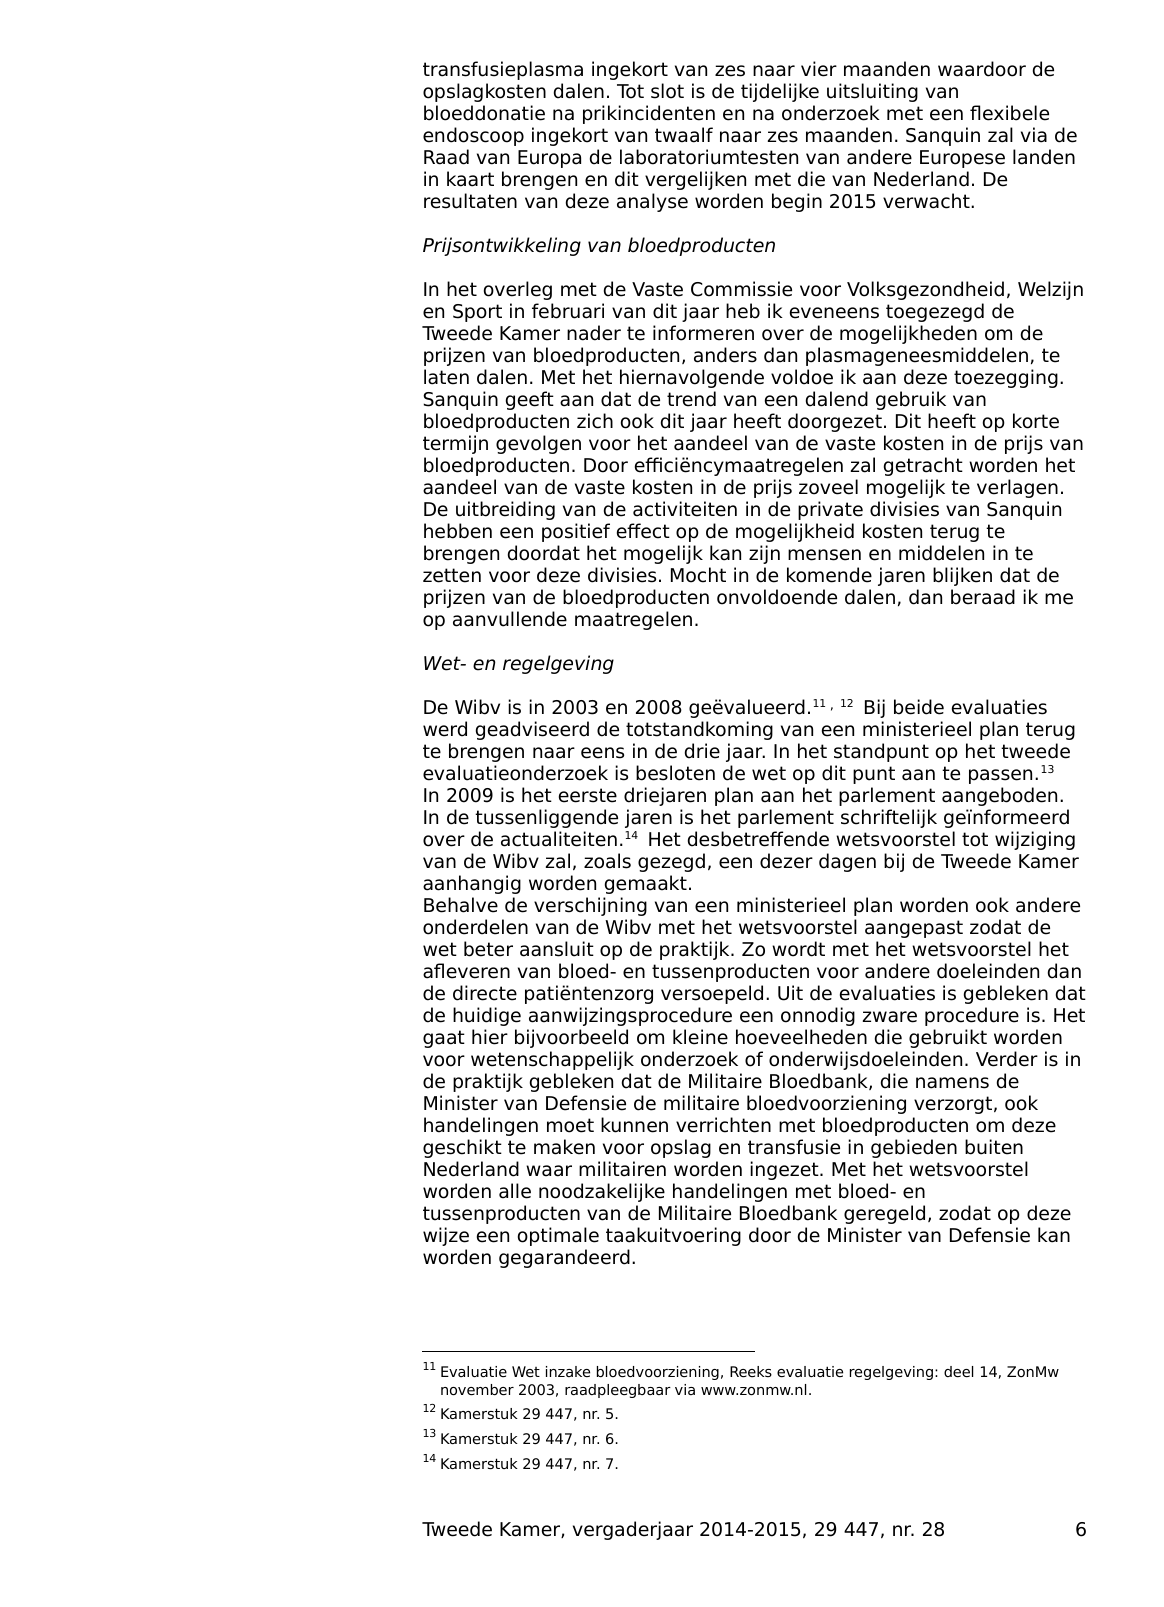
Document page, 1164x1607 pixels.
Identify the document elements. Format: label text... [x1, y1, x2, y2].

subtitle Prijsontwikkeling van bloedproducten [422, 235, 1087, 257]
subtitle Wet- en regelgeving [422, 653, 1087, 675]
text In 2009 is het eerste driejaren plan aan het parlement aangeboden. In de tussenliggende jaren is het parlement schriftelijk geïnformeerd over de actualiteiten. Het desbetreffende wetsvoorstel tot wijziging van de Wibv zal, zoals gezegd, een dezer dagen bij de Tweede Kamer aanhangig worden gemaakt. [422, 785, 1087, 895]
text Evaluatie Wet inzake bloedvoorziening, Reeks evaluatie regelgeving: deel 14, ZonMw november 2003, raadpleegbaar via www.zonmw.nl. [422, 1360, 1087, 1399]
text transfusieplasma ingekort van zes naar vier maanden waardoor de opslagkosten dalen. Tot slot is de tijdelijke uitsluiting van bloeddonatie na prikincidenten en na onderzoek met een flexibele endoscoop ingekort van twaalf naar zes maanden. Sanquin zal via de Raad van Europa de laboratoriumtesten van andere Europese landen in kaart brengen en dit vergelijken met die van Nederland. De resultaten van deze analyse worden begin 2015 verwacht. [422, 59, 1087, 213]
text Kamerstuk 29 447, nr. 6. [422, 1427, 1087, 1449]
text Kamerstuk 29 447, nr. 7. [422, 1452, 1087, 1474]
text Kamerstuk 29 447, nr. 5. [422, 1402, 1087, 1424]
text In het overleg met de Vaste Commissie voor Volksgezondheid, Welzijn en Sport in februari van dit jaar heb ik eveneens toegezegd de Tweede Kamer nader te informeren over de mogelijkheden om de prijzen van bloedproducten, anders dan plasmageneesmiddelen, te laten dalen. Met het hiernavolgende voldoe ik aan deze toezegging. Sanquin geeft aan dat de trend van een dalend gebruik van bloedproducten zich ook dit jaar heeft doorgezet. Dit heeft op korte termijn gevolgen voor het aandeel van de vaste kosten in de prijs van bloedproducten. Door efficiëncymaatregelen zal getracht worden het aandeel van de vaste kosten in de prijs zoveel mogelijk te verlagen. De uitbreiding van de activiteiten in de private divisies van Sanquin hebben een positief effect op de mogelijkheid kosten terug te brengen doordat het mogelijk kan zijn mensen en middelen in te zetten voor deze divisies. Mocht in de komende jaren blijken dat de prijzen van de bloedproducten onvoldoende dalen, dan beraad ik me op aanvullende maatregelen. [422, 279, 1087, 631]
text Behalve de verschijning van een ministerieel plan worden ook andere onderdelen van de Wibv met het wetsvoorstel aangepast zodat de wet beter aansluit op de praktijk. Zo wordt met het wetsvoorstel het afleveren van bloed- en tussenproducten voor andere doeleinden dan de directe patiëntenzorg versoepeld. Uit de evaluaties is gebleken dat de huidige aanwijzingsprocedure een onnodig zware procedure is. Het gaat hier bijvoorbeeld om kleine hoeveelheden die gebruikt worden voor wetenschappelijk onderzoek of onderwijsdoeleinden. Verder is in de praktijk gebleken dat de Militaire Bloedbank, die namens de Minister van Defensie de militaire bloedvoorziening verzorgt, ook handelingen moet kunnen verrichten met bloedproducten om deze geschikt te maken voor opslag en transfusie in gebieden buiten Nederland waar militairen worden ingezet. Met het wetsvoorstel worden alle noodzakelijke handelingen met bloed- en tussenproducten van de Militaire Bloedbank geregeld, zodat op deze wijze een optimale taakuitvoering door de Minister van Defensie kan worden gegarandeerd. [422, 895, 1087, 1269]
text De Wibv is in 2003 en 2008 geëvalueerd., Bij beide evaluaties werd geadviseerd de totstandkoming van een ministerieel plan terug te brengen naar eens in de drie jaar. In het standpunt op het tweede evaluatieonderzoek is besloten de wet op dit punt aan te passen. [422, 697, 1087, 785]
